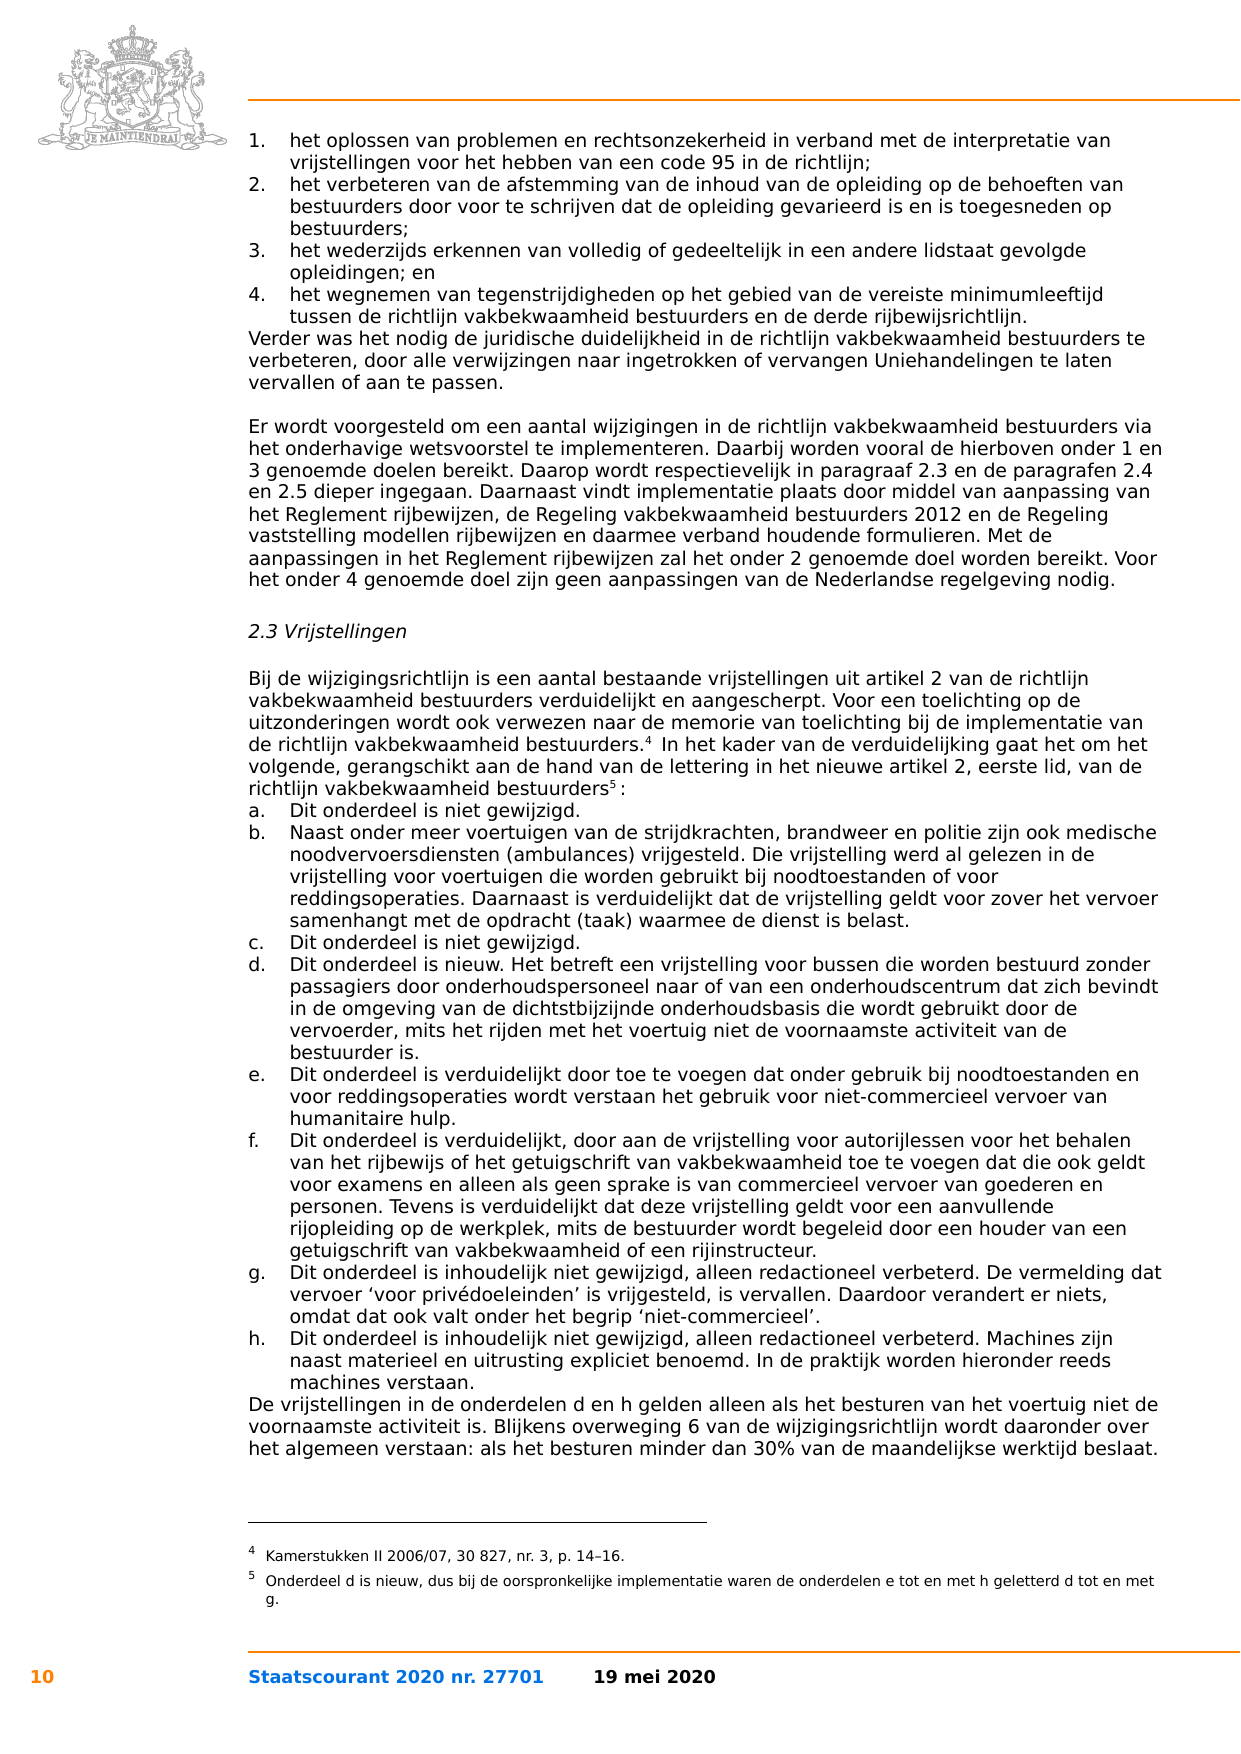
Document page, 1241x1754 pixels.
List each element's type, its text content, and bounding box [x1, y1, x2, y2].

subtitle 2.3 Vrijstellingen [248, 621, 1163, 643]
text 4. het wegnemen van tegenstrijdigheden op het gebied van de vereiste minimumleeftijd tussen de richtlijn vakbekwaamheid bestuurders en de derde rijbewijsrichtlijn. [248, 284, 1163, 328]
text Verder was het nodig de juridische duidelijkheid in de richtlijn vakbekwaamheid bestuurders te verbeteren, door alle verwijzingen naar ingetrokken of vervangen Uniehandelingen te laten vervallen of aan te passen. [248, 328, 1163, 394]
text b. Naast onder meer voertuigen van de strijdkrachten, brandweer en politie zijn ook medische noodvervoersdiensten (ambulances) vrijgesteld. Die vrijstelling werd al gelezen in de vrijstelling voor voertuigen die worden gebruikt bij noodtoestanden of voor reddingsoperaties. Daarnaast is verduidelijkt dat de vrijstelling geldt voor zover het vervoer samenhangt met de opdracht (taak) waarmee de dienst is belast. [248, 822, 1163, 932]
text d. Dit onderdeel is nieuw. Het betreft een vrijstelling voor bussen die worden bestuurd zonder passagiers door onderhoudspersoneel naar of van een onderhoudscentrum dat zich bevindt in de omgeving van de dichtstbijzijnde onderhoudsbasis die wordt gebruikt door de vervoerder, mits het rijden met het voertuig niet de voornaamste activiteit van de bestuurder is. [248, 954, 1163, 1064]
text c. Dit onderdeel is niet gewijzigd. [248, 932, 1163, 954]
text a. Dit onderdeel is niet gewijzigd. [248, 800, 1163, 822]
text 2. het verbeteren van de afstemming van de inhoud van de opleiding op de behoeften van bestuurders door voor te schrijven dat de opleiding gevarieerd is en is toegesneden op bestuurders; [248, 174, 1163, 240]
text f. Dit onderdeel is verduidelijkt, door aan de vrijstelling voor autorijlessen voor het behalen van het rijbewijs of het getuigschrift van vakbekwaamheid toe te voegen dat die ook geldt voor examens en alleen als geen sprake is van commercieel vervoer van goederen en personen. Tevens is verduidelijkt dat deze vrijstelling geldt voor een aanvullende rijopleiding op de werkplek, mits de bestuurder wordt begeleid door een houder van een getuigschrift van vakbekwaamheid of een rijinstructeur. [248, 1130, 1163, 1262]
text e. Dit onderdeel is verduidelijkt door toe te voegen dat onder gebruik bij noodtoestanden en voor reddingsoperaties wordt verstaan het gebruik voor niet-commercieel vervoer van humanitaire hulp. [248, 1064, 1163, 1130]
text 3. het wederzijds erkennen van volledig of gedeeltelijk in een andere lidstaat gevolgde opleidingen; en [248, 240, 1163, 284]
picture [38, 25, 227, 150]
text De vrijstellingen in de onderdelen d en h gelden alleen als het besturen van het voertuig niet de voornaamste activiteit is. Blijkens overweging 6 van de wijzigingsrichtlijn wordt daaronder over het algemeen verstaan: als het besturen minder dan 30% van de maandelijkse werktijd beslaat. [248, 1394, 1163, 1459]
text g. Dit onderdeel is inhoudelijk niet gewijzigd, alleen redactioneel verbeterd. De vermelding dat vervoer ‘voor privédoeleinden’ is vrijgesteld, is vervallen. Daardoor verandert er niets, omdat dat ook valt onder het begrip ‘niet-commercieel’. [248, 1262, 1163, 1328]
text Er wordt voorgesteld om een aantal wijzigingen in de richtlijn vakbekwaamheid bestuurders via het onderhavige wetsvoorstel te implementeren. Daarbij worden vooral de hierboven onder 1 en 3 genoemde doelen bereikt. Daarop wordt respectievelijk in paragraaf 2.3 en de paragrafen 2.4 en 2.5 dieper ingegaan. Daarnaast vindt implementatie plaats door middel van aanpassing van het Reglement rijbewijzen, de Regeling vakbekwaamheid bestuurders 2012 en de Regeling vaststelling modellen rijbewijzen en daarmee verband houdende formulieren. Met de aanpassingen in het Reglement rijbewijzen zal het onder 2 genoemde doel worden bereikt. Voor het onder 4 genoemde doel zijn geen aanpassingen van de Nederlandse regelgeving nodig. [248, 416, 1163, 591]
text 1. het oplossen van problemen en rechtsonzekerheid in verband met de interpretatie van vrijstellingen voor het hebben van een code 95 in de richtlijn; [248, 130, 1163, 174]
text Kamerstukken II 2006/07, 30 827, nr. 3, p. 14–16. [248, 1544, 1163, 1566]
text h. Dit onderdeel is inhoudelijk niet gewijzigd, alleen redactioneel verbeterd. Machines zijn naast materieel en uitrusting expliciet benoemd. In de praktijk worden hieronder reeds machines verstaan. [248, 1328, 1163, 1394]
text Onderdeel d is nieuw, dus bij de oorspronkelijke implementatie waren de onderdelen e tot en met h geletterd d tot en met g. [248, 1569, 1163, 1608]
text Bij de wijzigingsrichtlijn is een aantal bestaande vrijstellingen uit artikel 2 van de richtlijn vakbekwaamheid bestuurders verduidelijkt en aangescherpt. Voor een toelichting op de uitzonderingen wordt ook verwezen naar de memorie van toelichting bij de implementatie van de richtlijn vakbekwaamheid bestuurders. In het kader van de verduidelijking gaat het om het volgende, gerangschikt aan de hand van de lettering in het nieuwe artikel 2, eerste lid, van de richtlijn vakbekwaamheid bestuurders: [248, 668, 1163, 800]
